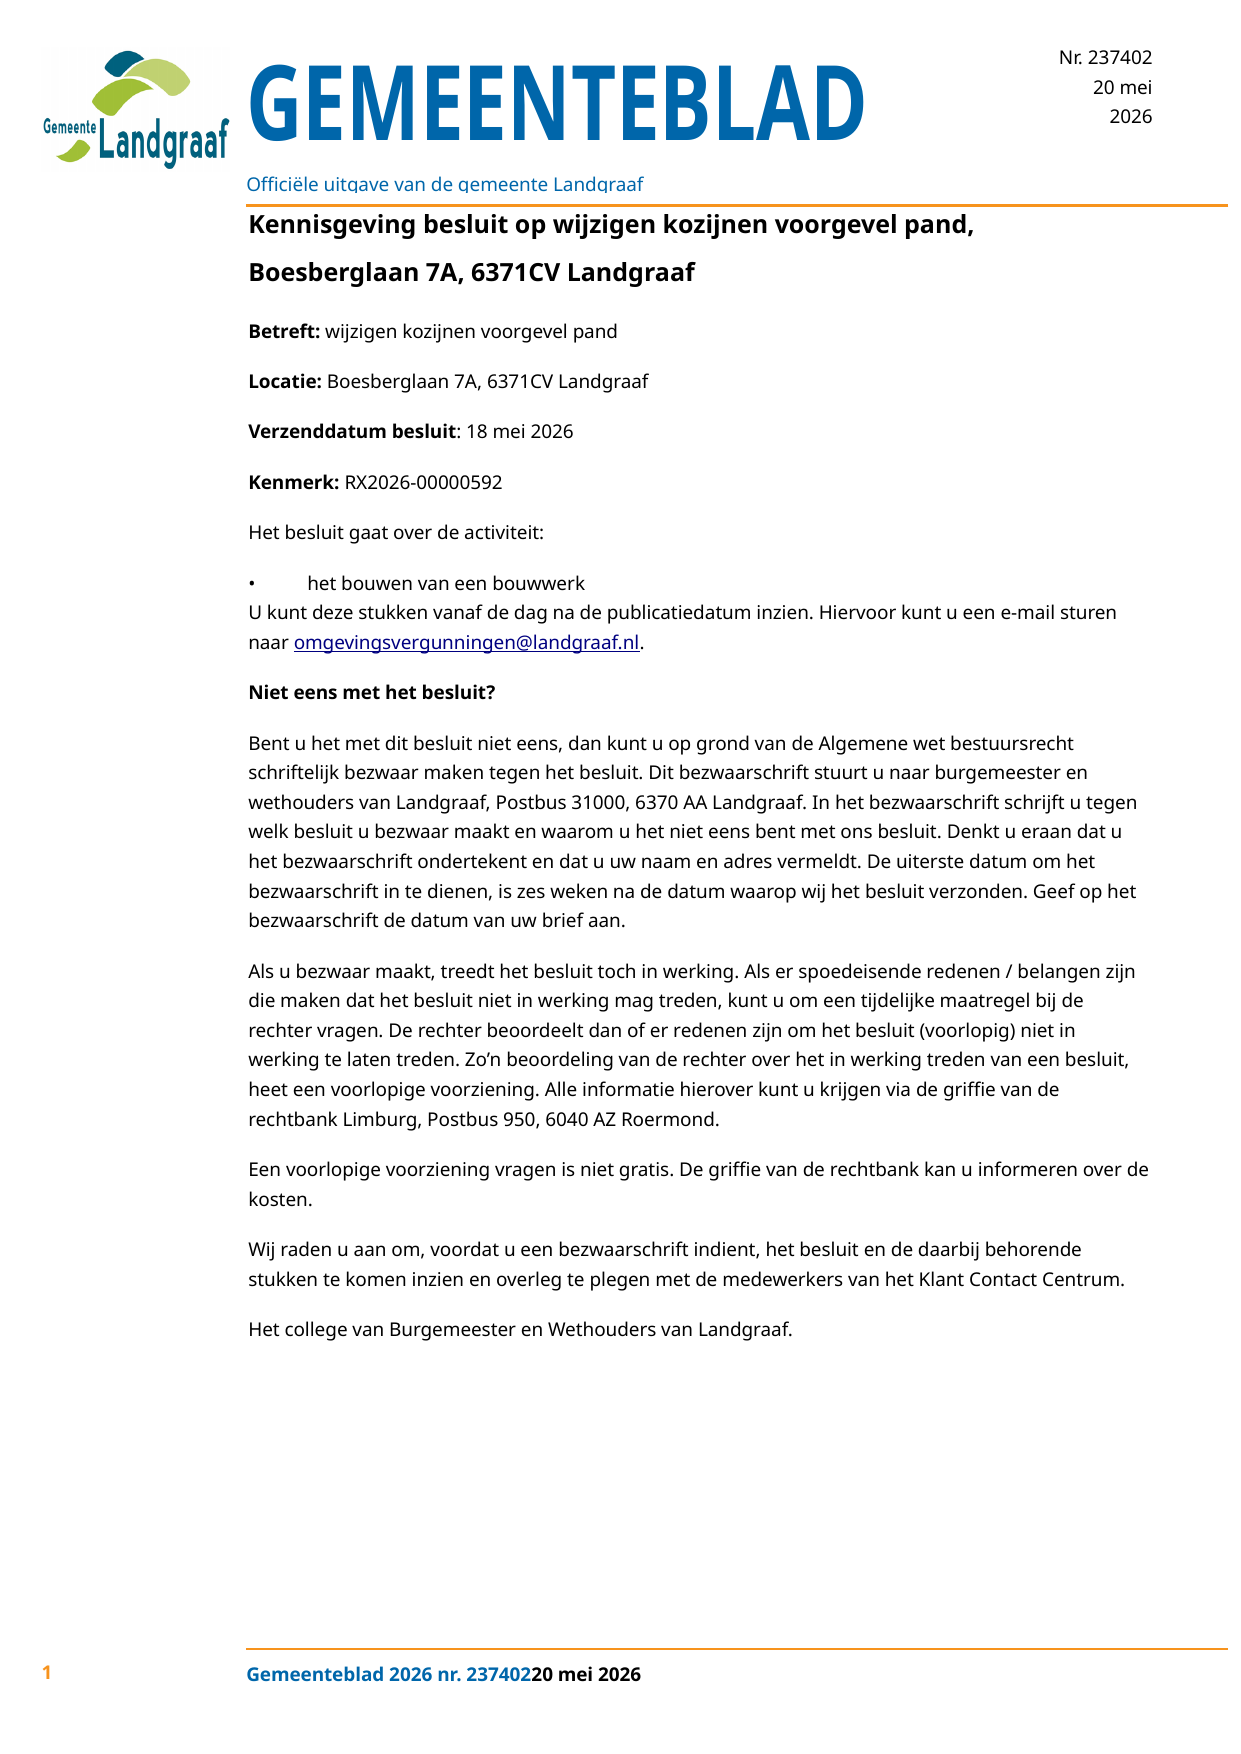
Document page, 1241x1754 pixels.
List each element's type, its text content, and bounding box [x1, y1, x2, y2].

text Niet eens met het besluit? [248, 679, 1152, 705]
text Als u bezwaar maakt, treedt het besluit toch in werking. Als er spoedeisende redenen / belangen zijn die maken dat het besluit niet in werking mag treden, kunt u om een tijdelijke maatregel bij de rechter vragen. De rechter beoordeelt dan of er redenen zijn om het besluit (voorlopig) niet in werking te laten treden. Zo’n beoordeling van de rechter over het in werking treden van een besluit, heet een voorlopige voorziening. Alle informatie hierover kunt u krijgen via de griffie van de rechtbank Limburg, Postbus 950, 6040 AZ Roermond. [248, 958, 1152, 1132]
text Betreft: wijzigen kozijnen voorgevel pand [248, 318, 1152, 344]
list het bouwen van een bouwwerk [248, 570, 1152, 596]
text Verzenddatum besluit: 18 mei 2026 [248, 419, 1152, 444]
text Locatie: Boesberglaan 7A, 6371CV Landgraaf [248, 368, 1152, 394]
text Het college van Burgemeester en Wethouders van Landgraaf. [248, 1316, 1152, 1342]
text U kunt deze stukken vanaf de dag na de publicatiedatum inzien. Hiervoor kunt u een e-mail sturen naar omgevingsvergunningen@landgraaf.nl. [248, 599, 1152, 655]
text Bent u het met dit besluit niet eens, dan kunt u op grond van de Algemene wet bestuursrecht schriftelijk bezwaar maken tegen het besluit. Dit bezwaarschrift stuurt u naar burgemeester en wethouders van Landgraaf, Postbus 31000, 6370 AA Landgraaf. In het bezwaarschrift schrijft u tegen welk besluit u bezwaar maakt en waarom u het niet eens bent met ons besluit. Denkt u eraan dat u het bezwaarschrift ondertekent en dat u uw naam en adres vermeldt. De uiterste datum om het bezwaarschrift in te dienen, is zes weken na de datum waarop wij het besluit verzonden. Geef op het bezwaarschrift de datum van uw brief aan. [248, 730, 1152, 933]
text Kenmerk: RX2026-00000592 [248, 469, 1152, 495]
picture [41, 47, 231, 172]
text Wij raden u aan om, voordat u een bezwaarschrift indient, het besluit en de daarbij behorende stukken te komen inzien en overleg te plegen met de medewerkers van het Klant Contact Centrum. [248, 1236, 1152, 1292]
text Het besluit gaat over de activiteit: [248, 519, 1152, 545]
text Kennisgeving besluit op wijzigen kozijnen voorgevel pand, Boesberglaan 7A, 6371CV Landgraaf [248, 207, 1152, 288]
text Een voorlopige voorziening vragen is niet gratis. De griffie van de rechtbank kan u informeren over de kosten. [248, 1156, 1152, 1212]
